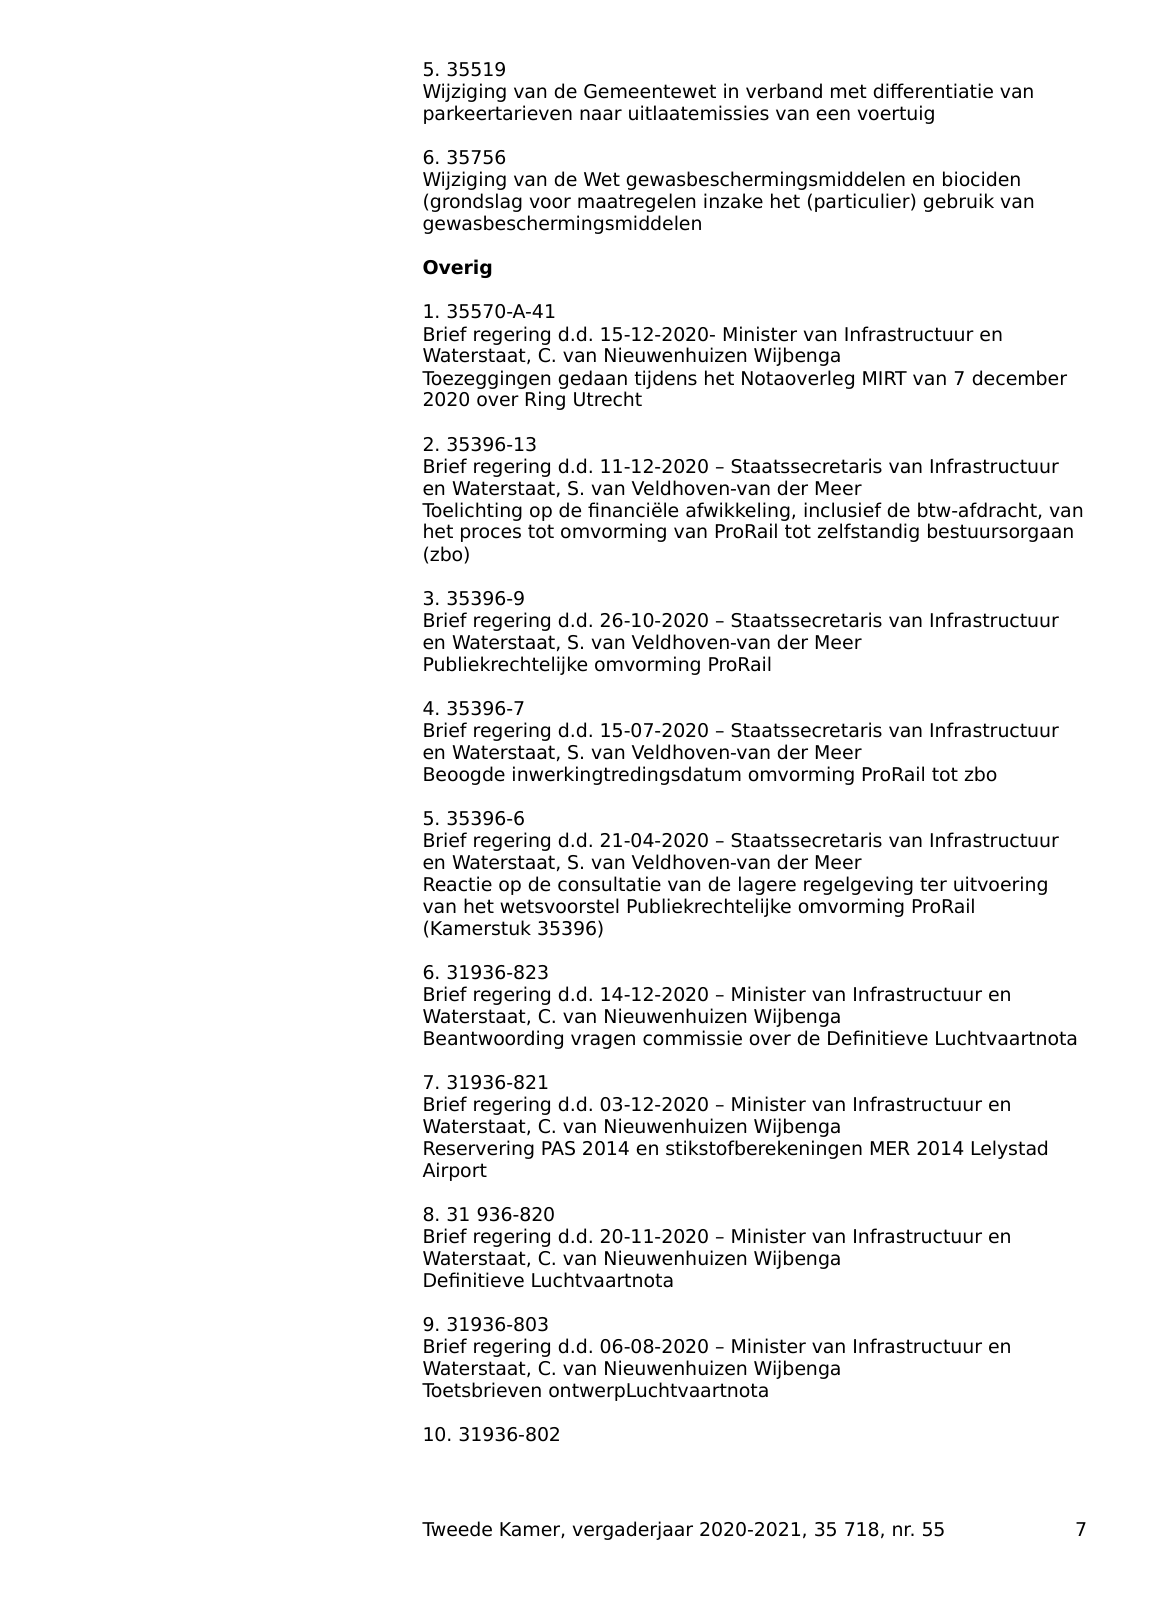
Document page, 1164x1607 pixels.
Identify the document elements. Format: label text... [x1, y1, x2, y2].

text 7. 31936-821 [422, 1072, 1087, 1094]
text Beantwoording vragen commissie over de Definitieve Luchtvaartnota [422, 1028, 1087, 1050]
text 10. 31936-802 [422, 1424, 1087, 1446]
text 4. 35396-7 [422, 698, 1087, 720]
text Reservering PAS 2014 en stikstofberekeningen MER 2014 Lelystad Airport [422, 1138, 1087, 1182]
text Brief regering d.d. 11-12-2020 – Staatssecretaris van Infrastructuur en Waterstaat, S. van Veldhoven-van der Meer [422, 456, 1087, 499]
text Wijziging van de Gemeentewet in verband met differentiatie van parkeertarieven naar uitlaatemissies van een voertuig [422, 81, 1087, 125]
text Brief regering d.d. 26-10-2020 – Staatssecretaris van Infrastructuur en Waterstaat, S. van Veldhoven-van der Meer [422, 609, 1087, 653]
text Definitieve Luchtvaartnota [422, 1270, 1087, 1292]
text 9. 31936-803 [422, 1314, 1087, 1336]
text Brief regering d.d. 06-08-2020 – Minister van Infrastructuur en Waterstaat, C. van Nieuwenhuizen Wijbenga [422, 1336, 1087, 1380]
text Toetsbrieven ontwerpLuchtvaartnota [422, 1380, 1087, 1402]
text Brief regering d.d. 21-04-2020 – Staatssecretaris van Infrastructuur en Waterstaat, S. van Veldhoven-van der Meer [422, 830, 1087, 874]
text Wijziging van de Wet gewasbeschermingsmiddelen en biociden (grondslag voor maatregelen inzake het (particulier) gebruik van gewasbeschermingsmiddelen [422, 169, 1087, 235]
text Reactie op de consultatie van de lagere regelgeving ter uitvoering van het wetsvoorstel Publiekrechtelijke omvorming ProRail (Kamerstuk 35396) [422, 874, 1087, 940]
text Publiekrechtelijke omvorming ProRail [422, 653, 1087, 676]
text Brief regering d.d. 20-11-2020 – Minister van Infrastructuur en Waterstaat, C. van Nieuwenhuizen Wijbenga [422, 1226, 1087, 1270]
text 5. 35396-6 [422, 808, 1087, 830]
text 2. 35396-13 [422, 433, 1087, 456]
text Beoogde inwerkingtredingsdatum omvorming ProRail tot zbo [422, 764, 1087, 786]
text 6. 35756 [422, 147, 1087, 169]
text Toezeggingen gedaan tijdens het Notaoverleg MIRT van 7 december 2020 over Ring Utrecht [422, 367, 1087, 411]
text 8. 31 936-820 [422, 1204, 1087, 1226]
text Brief regering d.d. 15-07-2020 – Staatssecretaris van Infrastructuur en Waterstaat, S. van Veldhoven-van der Meer [422, 720, 1087, 764]
text 5. 35519 [422, 59, 1087, 81]
text Brief regering d.d. 14-12-2020 – Minister van Infrastructuur en Waterstaat, C. van Nieuwenhuizen Wijbenga [422, 984, 1087, 1028]
text 3. 35396-9 [422, 588, 1087, 609]
text 1. 35570-A-41 [422, 301, 1087, 323]
text 6. 31936-823 [422, 962, 1087, 984]
text Toelichting op de financiële afwikkeling, inclusief de btw-afdracht, van het proces tot omvorming van ProRail tot zelfstandig bestuursorgaan (zbo) [422, 499, 1087, 565]
text Brief regering d.d. 15-12-2020- Minister van Infrastructuur en Waterstaat, C. van Nieuwenhuizen Wijbenga [422, 323, 1087, 367]
subtitle Overig [422, 257, 1087, 279]
text Brief regering d.d. 03-12-2020 – Minister van Infrastructuur en Waterstaat, C. van Nieuwenhuizen Wijbenga [422, 1094, 1087, 1138]
